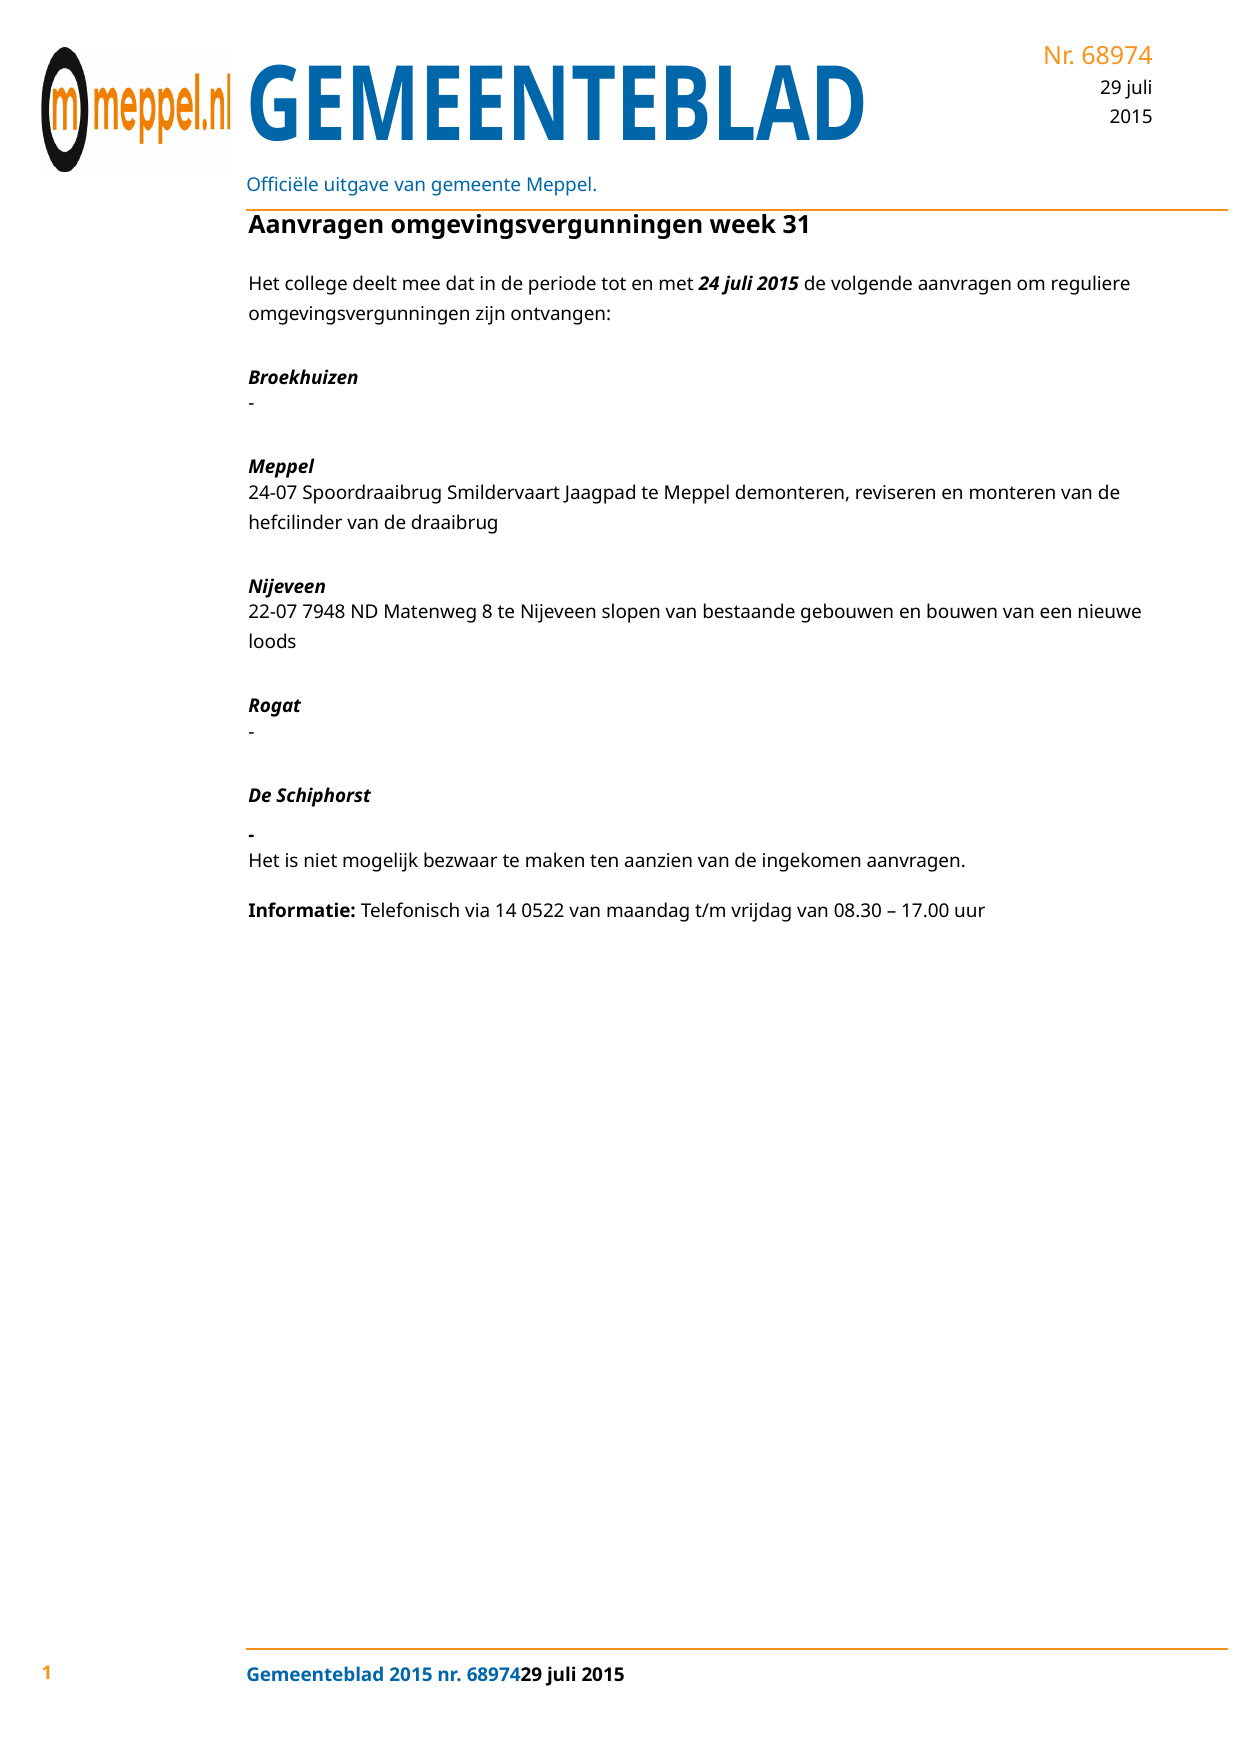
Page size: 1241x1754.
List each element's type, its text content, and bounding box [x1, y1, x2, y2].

text Het is niet mogelijk bezwaar te maken ten aanzien van de ingekomen aanvragen. [248, 847, 1152, 872]
text - [248, 821, 1152, 847]
text Meppel [248, 453, 1152, 479]
text Rogat [248, 692, 1152, 718]
text - [248, 389, 1152, 415]
text Nijeveen [248, 573, 1152, 598]
text Het college deelt mee dat in de periode tot en met 24 juli 2015 de volgende aanvragen om reguliere omgevingsvergunningen zijn ontvangen: [248, 270, 1152, 326]
text 22-07 7948 ND Matenweg 8 te Nijeveen slopen van bestaande gebouwen en bouwen van een nieuwe loods [248, 598, 1152, 654]
text Broekhuizen [248, 364, 1152, 389]
text Informatie: Telefonisch via 14 0522 van maandag t/m vrijdag van 08.30 – 17.00 uur [248, 897, 1152, 923]
text - [248, 718, 1152, 743]
text 24-07 Spoordraaibrug Smildervaart Jaagpad te Meppel demonteren, reviseren en monteren van de hefcilinder van de draaibrug [248, 479, 1152, 534]
text Aanvragen omgevingsvergunningen week 31 [248, 211, 1152, 241]
text De Schiphorst [248, 782, 1152, 807]
picture [41, 47, 231, 172]
